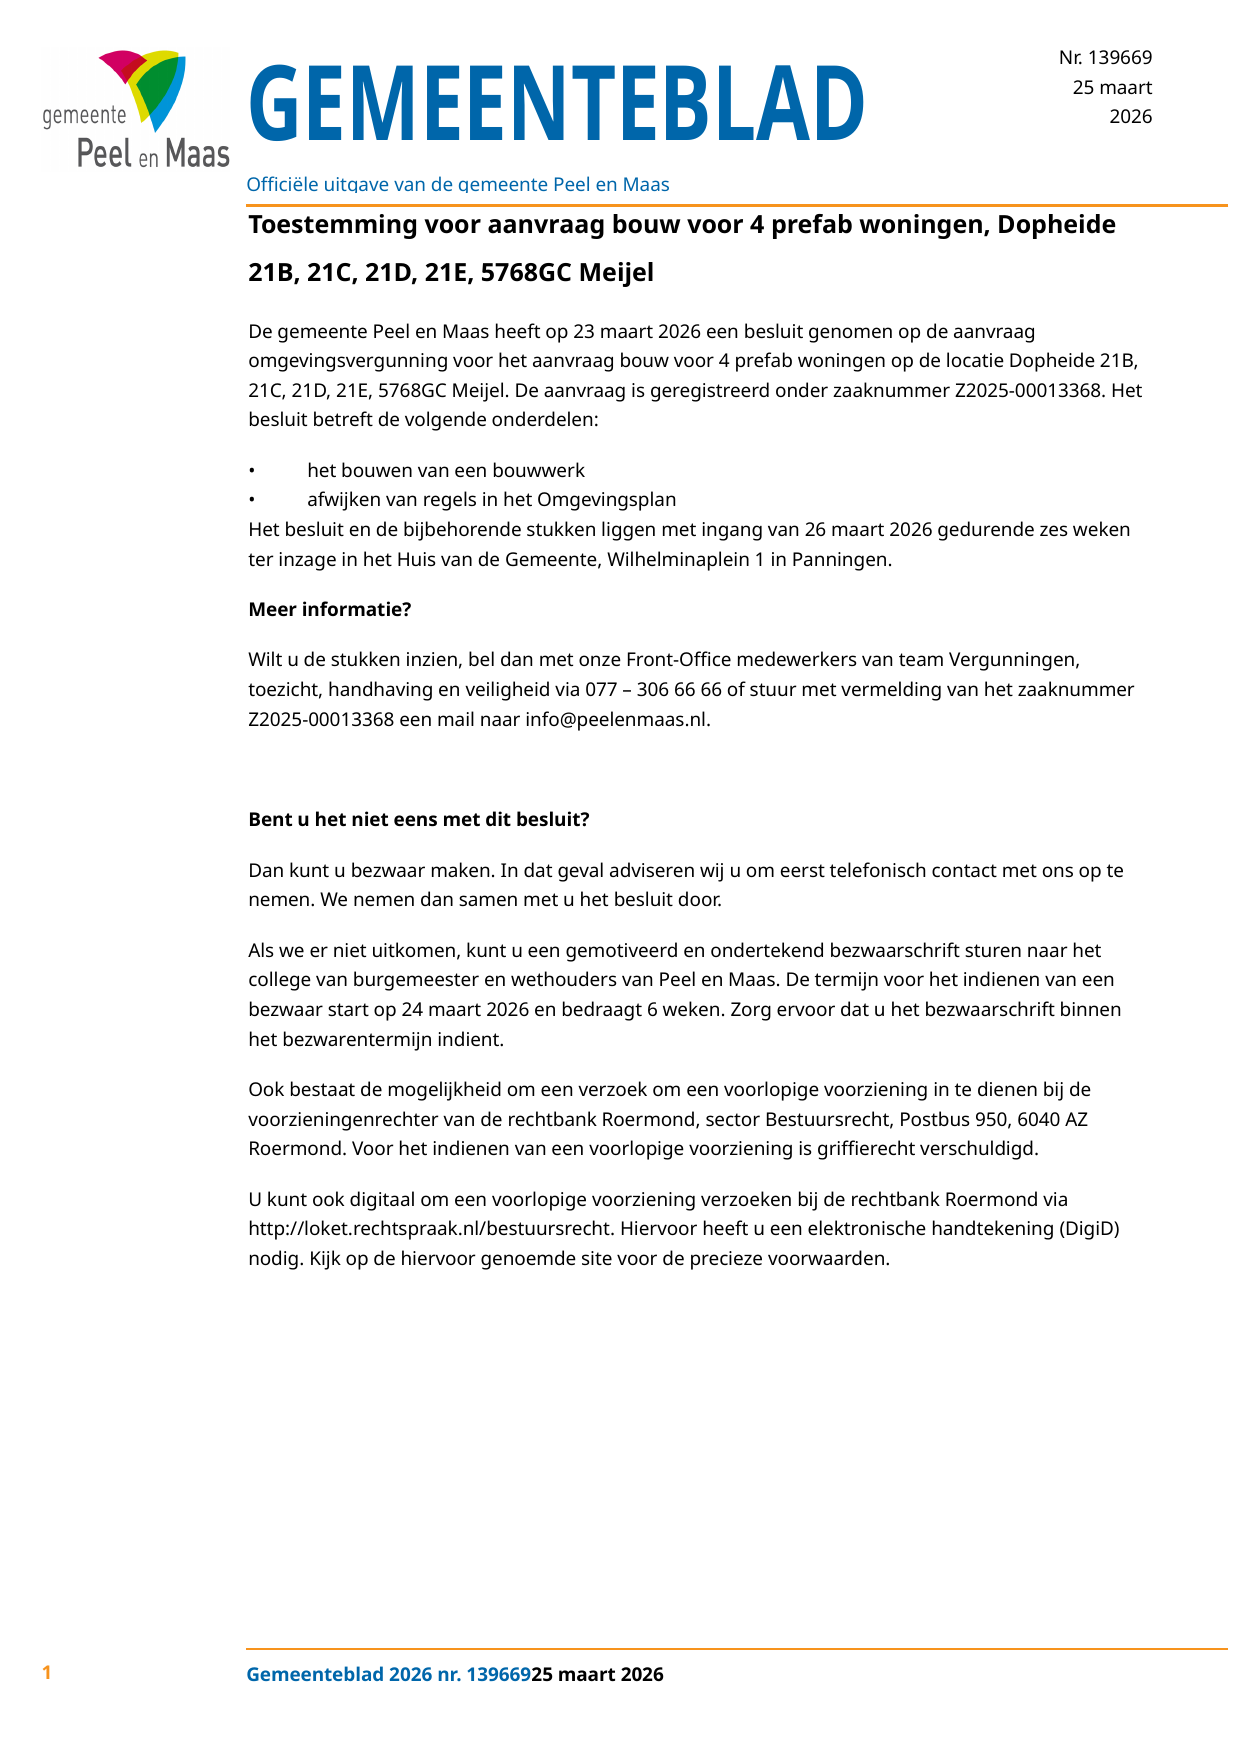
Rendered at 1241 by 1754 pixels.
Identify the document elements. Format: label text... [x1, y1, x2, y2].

text De gemeente Peel en Maas heeft op 23 maart 2026 een besluit genomen op de aanvraag omgevingsvergunning voor het aanvraag bouw voor 4 prefab woningen op de locatie Dopheide 21B, 21C, 21D, 21E, 5768GC Meijel. De aanvraag is geregistreerd onder zaaknummer Z2025-00013368. Het besluit betreft de volgende onderdelen: [248, 318, 1152, 432]
text Toestemming voor aanvraag bouw voor 4 prefab woningen, Dopheide 21B, 21C, 21D, 21E, 5768GC Meijel [248, 207, 1152, 288]
text Wilt u de stukken inzien, bel dan met onze Front-Office medewerkers van team Vergunningen, toezicht, handhaving en veiligheid via 077 – 306 66 66 of stuur met vermelding van het zaaknummer Z2025-00013368 een mail naar info@peelenmaas.nl. [248, 647, 1152, 732]
text Meer informatie? [248, 596, 1152, 622]
text U kunt ook digitaal om een voorlopige voorziening verzoeken bij de rechtbank Roermond via http://loket.rechtspraak.nl/bestuursrecht. Hiervoor heeft u een elektronische handtekening (DigiD) nodig. Kijk op de hiervoor genoemde site voor de precieze voorwaarden. [248, 1186, 1152, 1271]
list het bouwen van een bouwwerk [248, 457, 1152, 483]
list afwijken van regels in het Omgevingsplan [248, 487, 1152, 512]
text Als we er niet uitkomen, kunt u een gemotiveerd en ondertekend bezwaarschrift sturen naar het college van burgemeester en wethouders van Peel en Maas. De termijn voor het indienen van een bezwaar start op 24 maart 2026 en bedraagt 6 weken. Zorg ervoor dat u het bezwaarschrift binnen het bezwarentermijn indient. [248, 937, 1152, 1052]
text Het besluit en de bijbehorende stukken liggen met ingang van 26 maart 2026 gedurende zes weken ter inzage in het Huis van de Gemeente, Wilhelminaplein 1 in Panningen. [248, 516, 1152, 572]
text Ook bestaat de mogelijkheid om een verzoek om een voorlopige voorziening in te dienen bij de voorzieningenrechter van de rechtbank Roermond, sector Bestuursrecht, Postbus 950, 6040 AZ Roermond. Voor het indienen van een voorlopige voorziening is griffierecht verschuldigd. [248, 1076, 1152, 1161]
text Bent u het niet eens met dit besluit? [248, 807, 1152, 832]
text Dan kunt u bezwaar maken. In dat geval adviseren wij u om eerst telefonisch contact met ons op te nemen. We nemen dan samen met u het besluit door. [248, 857, 1152, 912]
picture [41, 47, 231, 172]
